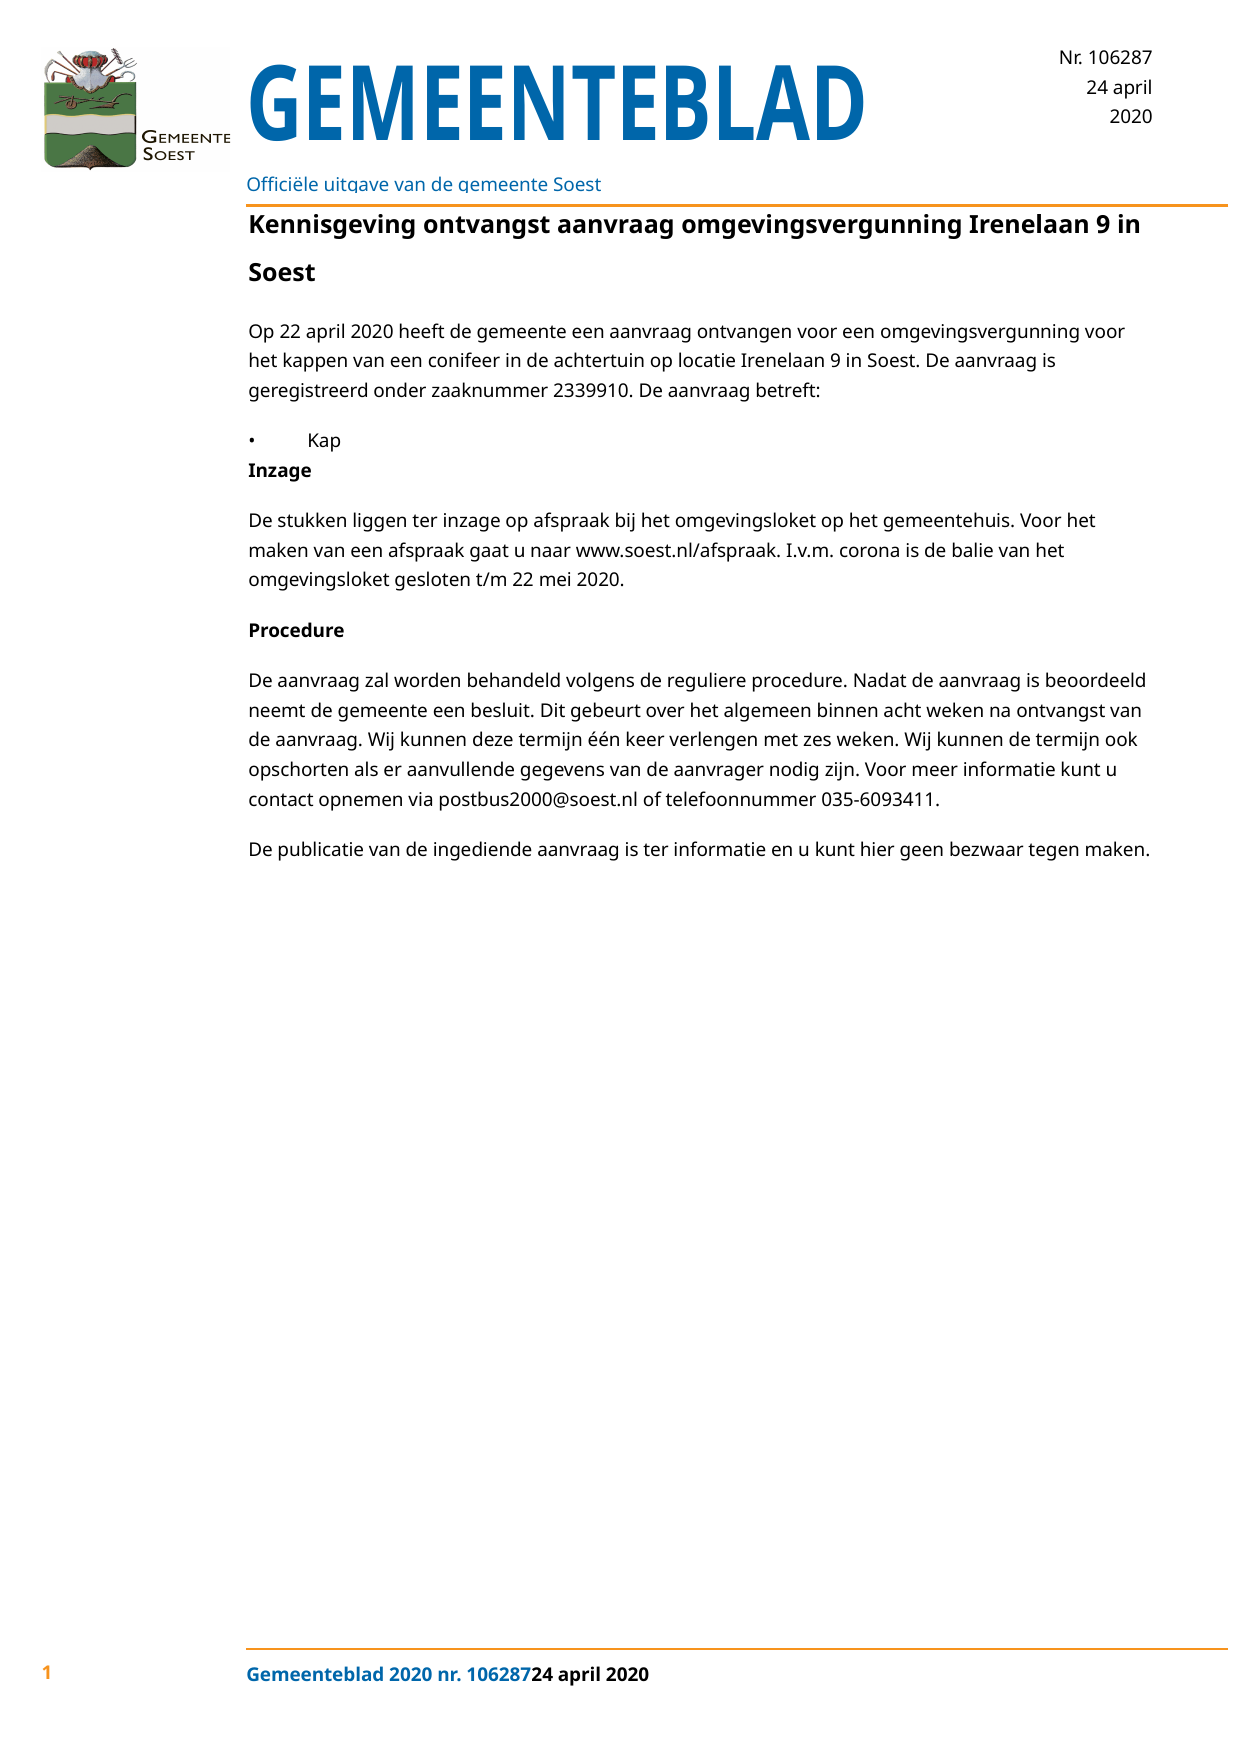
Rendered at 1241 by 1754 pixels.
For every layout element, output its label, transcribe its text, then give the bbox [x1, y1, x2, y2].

list Kap [248, 427, 1152, 453]
text De stukken liggen ter inzage op afspraak bij het omgevingsloket op het gemeentehuis. Voor het maken van een afspraak gaat u naar www.soest.nl/afspraak. I.v.m. corona is de balie van het omgevingsloket gesloten t/m 22 mei 2020. [248, 507, 1152, 592]
text De aanvraag zal worden behandeld volgens de reguliere procedure. Nadat de aanvraag is beoordeeld neemt de gemeente een besluit. Dit gebeurt over het algemeen binnen acht weken na ontvangst van de aanvraag. Wij kunnen deze termijn één keer verlengen met zes weken. Wij kunnen de termijn ook opschorten als er aanvullende gegevens van de aanvrager nodig zijn. Voor meer informatie kunt u contact opnemen via postbus2000@soest.nl of telefoonnummer 035-6093411. [248, 667, 1152, 812]
picture [41, 47, 231, 172]
text Procedure [248, 617, 1152, 643]
text Kennisgeving ontvangst aanvraag omgevingsvergunning Irenelaan 9 in Soest [248, 207, 1152, 288]
text De publicatie van de ingediende aanvraag is ter informatie en u kunt hier geen bezwaar tegen maken. [248, 836, 1152, 862]
text Op 22 april 2020 heeft de gemeente een aanvraag ontvangen voor een omgevingsvergunning voor het kappen van een conifeer in de achtertuin op locatie Irenelaan 9 in Soest. De aanvraag is geregistreerd onder zaaknummer 2339910. De aanvraag betreft: [248, 318, 1152, 403]
text Inzage [248, 457, 1152, 483]
